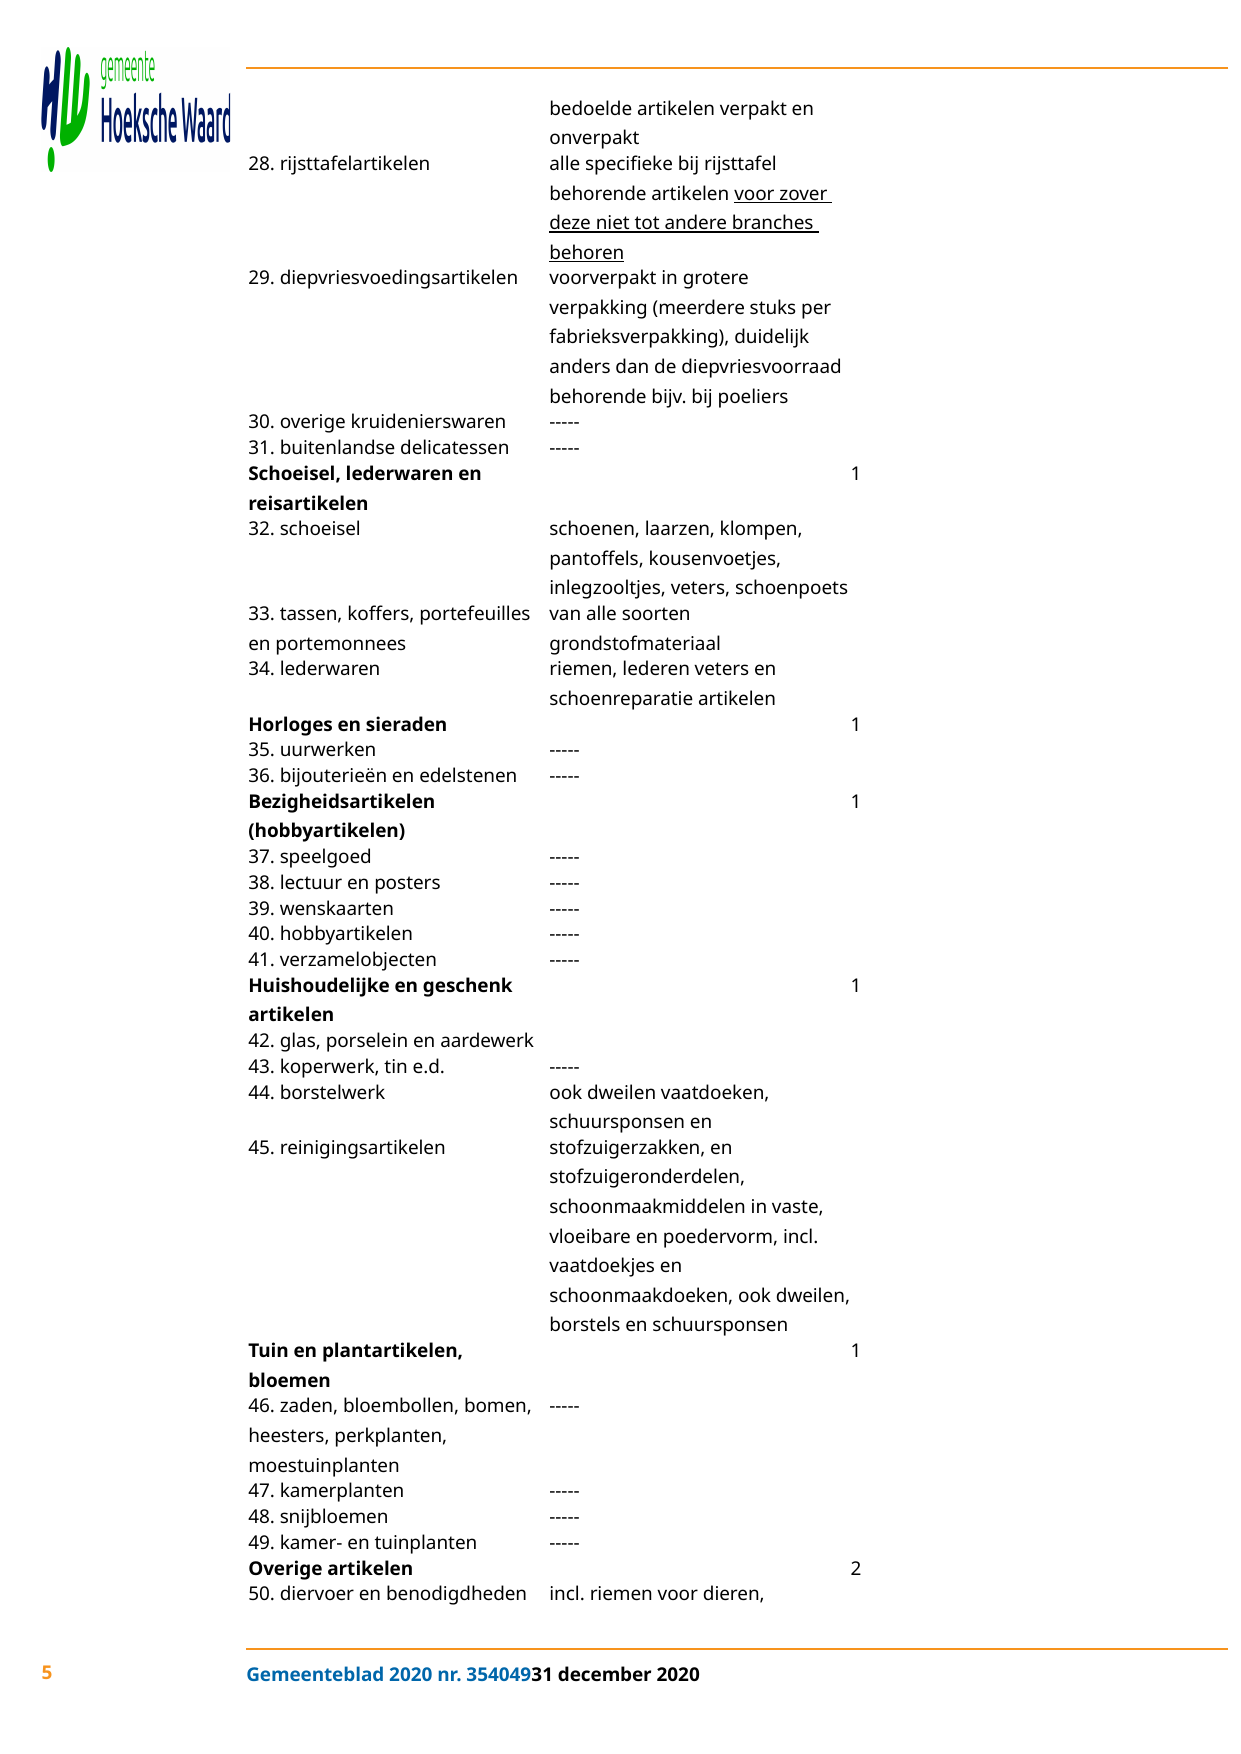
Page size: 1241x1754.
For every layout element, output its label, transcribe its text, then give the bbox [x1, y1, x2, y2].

table_cell [850, 869, 1152, 895]
table_cell 45. reinigingsartikelen [248, 1134, 549, 1337]
table_cell 49. kamer- en tuinplanten [248, 1529, 549, 1555]
table_cell 34. lederwaren [248, 656, 549, 711]
table_cell [549, 1028, 850, 1053]
table_cell voorverpakt in grotere verpakking (meerdere stuks per fabrieksverpakking), duidelijk anders dan de diepvriesvoorraad behorende bijv. bij poeliers [549, 265, 850, 409]
table_cell ----- [549, 1393, 850, 1478]
table_cell Overige artikelen [248, 1555, 549, 1581]
table_cell ----- [549, 844, 850, 869]
table_cell [549, 972, 850, 1027]
table_cell ----- [549, 409, 850, 434]
table_cell [850, 1053, 1152, 1079]
table_cell 39. wenskaarten [248, 895, 549, 921]
table_cell 44. borstelwerk [248, 1079, 549, 1134]
table_cell schoenen, laarzen, klompen, pantoffels, kousenvoetjes, inlegzooltjes, veters, schoenpoets [549, 515, 850, 600]
table_cell [850, 1503, 1152, 1529]
table_cell [549, 788, 850, 843]
table_cell riemen, lederen veters en schoenreparatie artikelen [549, 656, 850, 711]
table_cell 1 [850, 1338, 1152, 1393]
table_cell 1 [850, 711, 1152, 737]
table_cell ----- [549, 763, 850, 788]
table_cell [850, 1478, 1152, 1503]
table_cell [850, 921, 1152, 946]
table_cell 31. buitenlandse delicatessen [248, 434, 549, 460]
table_cell incl. riemen voor dieren, [549, 1581, 850, 1606]
table_cell [850, 265, 1152, 409]
table_cell 40. hobbyartikelen [248, 921, 549, 946]
table_cell ----- [549, 869, 850, 895]
table_cell [850, 1393, 1152, 1478]
table_cell [549, 460, 850, 515]
table_cell [549, 1338, 850, 1393]
picture [41, 47, 231, 172]
table_cell 36. bijouterieën en edelstenen [248, 763, 549, 788]
table_cell [248, 95, 549, 150]
table_cell [850, 434, 1152, 460]
table_cell ----- [549, 737, 850, 762]
table_cell [850, 1028, 1152, 1053]
table_cell [549, 711, 850, 737]
table_cell ----- [549, 1503, 850, 1529]
table_cell Horloges en sieraden [248, 711, 549, 737]
table_cell ----- [549, 1529, 850, 1555]
table_cell ook dweilen vaatdoeken, schuursponsen en [549, 1079, 850, 1134]
table_cell [850, 409, 1152, 434]
table_cell alle specifieke bij rijsttafel behorende artikelen voor zover deze niet tot andere branches behoren [549, 150, 850, 264]
table_cell 2 [850, 1555, 1152, 1581]
table_cell [850, 1581, 1152, 1606]
table_cell 50. diervoer en benodigdheden [248, 1581, 549, 1606]
table_cell 43. koperwerk, tin e.d. [248, 1053, 549, 1079]
table_cell 38. lectuur en posters [248, 869, 549, 895]
table_cell 1 [850, 788, 1152, 843]
table_cell 42. glas, porselein en aardewerk [248, 1028, 549, 1053]
table_cell 46. zaden, bloembollen, bomen, heesters, perkplanten, moestuinplanten [248, 1393, 549, 1478]
table_cell ----- [549, 895, 850, 921]
table_cell [850, 515, 1152, 600]
table_cell [850, 844, 1152, 869]
table_cell [850, 95, 1152, 150]
table_cell [850, 150, 1152, 264]
table_cell 47. kamerplanten [248, 1478, 549, 1503]
table_cell [850, 946, 1152, 972]
table_cell 32. schoeisel [248, 515, 549, 600]
table_cell bedoelde artikelen verpakt en onverpakt [549, 95, 850, 150]
table_cell stofzuigerzakken, en stofzuigeronderdelen, schoonmaakmiddelen in vaste, vloeibare en poedervorm, incl. vaatdoekjes en schoonmaakdoeken, ook dweilen, borstels en schuursponsen [549, 1134, 850, 1337]
table_cell [850, 1529, 1152, 1555]
table_cell ----- [549, 921, 850, 946]
table_cell 29. diepvriesvoedingsartikelen [248, 265, 549, 409]
table_cell [549, 1555, 850, 1581]
table_cell ----- [549, 1478, 850, 1503]
table_cell [850, 895, 1152, 921]
table_cell 1 [850, 972, 1152, 1027]
table_cell [850, 1134, 1152, 1337]
table_cell van alle soorten grondstofmateriaal [549, 600, 850, 656]
table_cell Bezigheidsartikelen (hobbyartikelen) [248, 788, 549, 843]
table_cell 37. speelgoed [248, 844, 549, 869]
table_cell ----- [549, 434, 850, 460]
table_cell 28. rijsttafelartikelen [248, 150, 549, 264]
table_cell ----- [549, 946, 850, 972]
table_cell 35. uurwerken [248, 737, 549, 762]
table_cell 48. snijbloemen [248, 1503, 549, 1529]
table_cell [850, 1079, 1152, 1134]
table_cell [850, 656, 1152, 711]
table_cell [850, 600, 1152, 656]
table_cell 1 [850, 460, 1152, 515]
table_cell Tuin en plantartikelen, bloemen [248, 1338, 549, 1393]
table_cell [850, 737, 1152, 762]
table_cell 30. overige kruidenierswaren [248, 409, 549, 434]
table_cell [850, 763, 1152, 788]
table_cell Schoeisel, lederwaren en reisartikelen [248, 460, 549, 515]
table_cell Huishoudelijke en geschenk artikelen [248, 972, 549, 1027]
table_cell ----- [549, 1053, 850, 1079]
table_cell 41. verzamelobjecten [248, 946, 549, 972]
table_cell 33. tassen, koffers, portefeuilles en portemonnees [248, 600, 549, 656]
